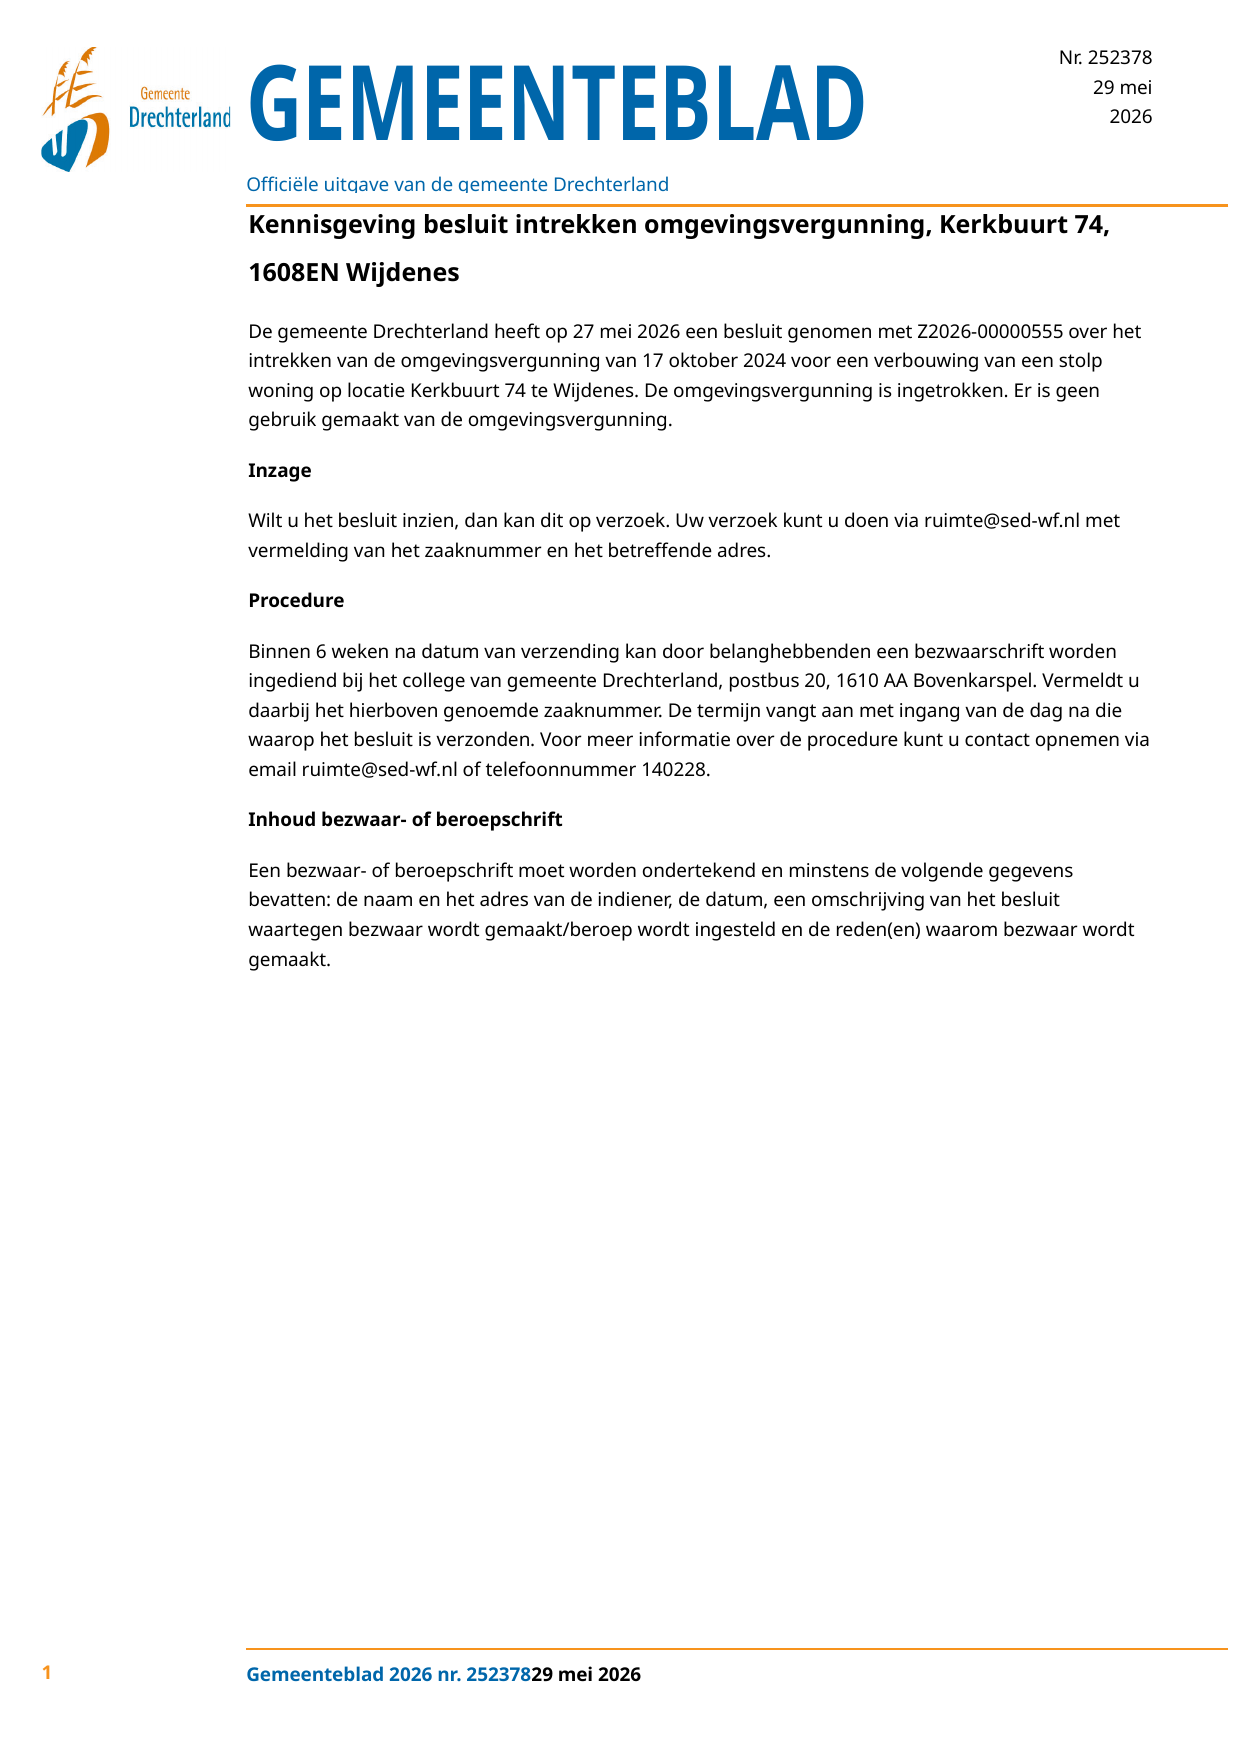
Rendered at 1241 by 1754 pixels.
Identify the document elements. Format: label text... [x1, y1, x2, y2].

picture [41, 47, 231, 172]
text Binnen 6 weken na datum van verzending kan door belanghebbenden een bezwaarschrift worden ingediend bij het college van gemeente Drechterland, postbus 20, 1610 AA Bovenkarspel. Vermeldt u daarbij het hierboven genoemde zaaknummer. De termijn vangt aan met ingang van de dag na die waarop het besluit is verzonden. Voor meer informatie over de procedure kunt u contact opnemen via email ruimte@sed-wf.nl of telefoonnummer 140228. [248, 638, 1152, 782]
text Wilt u het besluit inzien, dan kan dit op verzoek. Uw verzoek kunt u doen via ruimte@sed-wf.nl met vermelding van het zaaknummer en het betreffende adres. [248, 507, 1152, 563]
picture [41, 158, 64, 172]
text Een bezwaar- of beroepschrift moet worden ondertekend en minstens de volgende gegevens bevatten: de naam en het adres van de indiener, de datum, een omschrijving van het besluit waartegen bezwaar wordt gemaakt/beroep wordt ingesteld en de reden(en) waarom bezwaar wordt gemaakt. [248, 857, 1152, 972]
text Kennisgeving besluit intrekken omgevingsvergunning, Kerkbuurt 74, 1608EN Wijdenes [248, 207, 1152, 288]
text Procedure [248, 587, 1152, 613]
text De gemeente Drechterland heeft op 27 mei 2026 een besluit genomen met Z2026-00000555 over het intrekken van de omgevingsvergunning van 17 oktober 2024 voor een verbouwing van een stolp woning op locatie Kerkbuurt 74 te Wijdenes. De omgevingsvergunning is ingetrokken. Er is geen gebruik gemaakt van de omgevingsvergunning. [248, 318, 1152, 432]
picture [226, 115, 231, 124]
text Inhoud bezwaar- of beroepschrift [248, 807, 1152, 832]
text Inzage [248, 457, 1152, 483]
